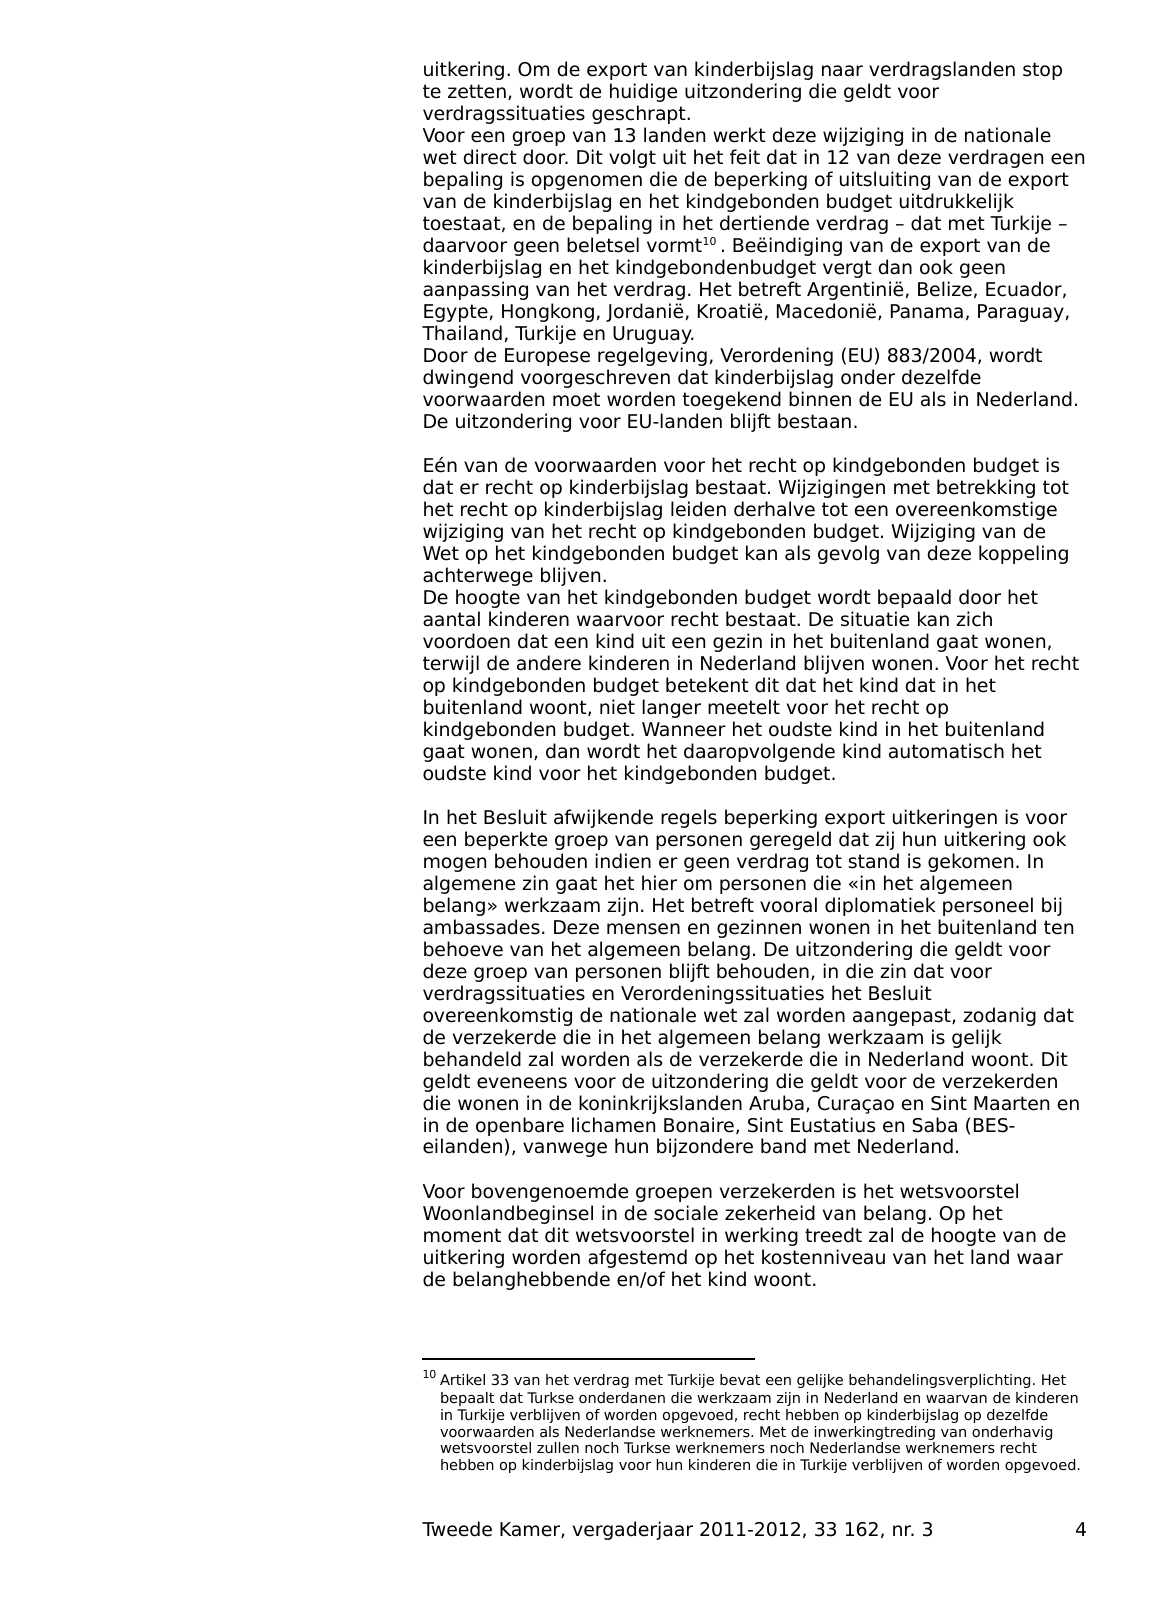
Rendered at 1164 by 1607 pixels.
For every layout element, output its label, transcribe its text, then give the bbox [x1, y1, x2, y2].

text In het Besluit afwijkende regels beperking export uitkeringen is voor een beperkte groep van personen geregeld dat zij hun uitkering ook mogen behouden indien er geen verdrag tot stand is gekomen. In algemene zin gaat het hier om personen die «in het algemeen belang» werkzaam zijn. Het betreft vooral diplomatiek personeel bij ambassades. Deze mensen en gezinnen wonen in het buitenland ten behoeve van het algemeen belang. De uitzondering die geldt voor deze groep van personen blijft behouden, in die zin dat voor verdragssituaties en Verordeningssituaties het Besluit overeenkomstig de nationale wet zal worden aangepast, zodanig dat de verzekerde die in het algemeen belang werkzaam is gelijk behandeld zal worden als de verzekerde die in Nederland woont. Dit geldt eveneens voor de uitzondering die geldt voor de verzekerden die wonen in de koninkrijkslanden Aruba, Curaçao en Sint Maarten en in de openbare lichamen Bonaire, Sint Eustatius en Saba (BES-eilanden), vanwege hun bijzondere band met Nederland. [422, 807, 1087, 1158]
text uitkering. Om de export van kinderbijslag naar verdragslanden stop te zetten, wordt de huidige uitzondering die geldt voor verdragssituaties geschrapt. [422, 59, 1087, 125]
text Eén van de voorwaarden voor het recht op kindgebonden budget is dat er recht op kinderbijslag bestaat. Wijzigingen met betrekking tot het recht op kinderbijslag leiden derhalve tot een overeenkomstige wijziging van het recht op kindgebonden budget. Wijziging van de Wet op het kindgebonden budget kan als gevolg van deze koppeling achterwege blijven. [422, 455, 1087, 587]
text Artikel 33 van het verdrag met Turkije bevat een gelijke behandelingsverplichting. Het bepaalt dat Turkse onderdanen die werkzaam zijn in Nederland en waarvan de kinderen in Turkije verblijven of worden opgevoed, recht hebben op kinderbijslag op dezelfde voorwaarden als Nederlandse werknemers. Met de inwerkingtreding van onderhavig wetsvoorstel zullen noch Turkse werknemers noch Nederlandse werknemers recht hebben op kinderbijslag voor hun kinderen die in Turkije verblijven of worden opgevoed. [422, 1368, 1087, 1474]
text Voor bovengenoemde groepen verzekerden is het wetsvoorstel Woonlandbeginsel in de sociale zekerheid van belang. Op het moment dat dit wetsvoorstel in werking treedt zal de hoogte van de uitkering worden afgestemd op het kostenniveau van het land waar de belanghebbende en/of het kind woont. [422, 1181, 1087, 1291]
text De hoogte van het kindgebonden budget wordt bepaald door het aantal kinderen waarvoor recht bestaat. De situatie kan zich voordoen dat een kind uit een gezin in het buitenland gaat wonen, terwijl de andere kinderen in Nederland blijven wonen. Voor het recht op kindgebonden budget betekent dit dat het kind dat in het buitenland woont, niet langer meetelt voor het recht op kindgebonden budget. Wanneer het oudste kind in het buitenland gaat wonen, dan wordt het daaropvolgende kind automatisch het oudste kind voor het kindgebonden budget. [422, 587, 1087, 784]
text Voor een groep van 13 landen werkt deze wijziging in de nationale wet direct door. Dit volgt uit het feit dat in 12 van deze verdragen een bepaling is opgenomen die de beperking of uitsluiting van de export van de kinderbijslag en het kindgebonden budget uitdrukkelijk toestaat, en de bepaling in het dertiende verdrag – dat met Turkije – daarvoor geen beletsel vormt. Beëindiging van de export van de kinderbijslag en het kindgebondenbudget vergt dan ook geen aanpassing van het verdrag. Het betreft Argentinië, Belize, Ecuador, Egypte, Hongkong, Jordanië, Kroatië, Macedonië, Panama, Paraguay, Thailand, Turkije en Uruguay. [422, 125, 1087, 345]
text Door de Europese regelgeving, Verordening (EU) 883/2004, wordt dwingend voorgeschreven dat kinderbijslag onder dezelfde voorwaarden moet worden toegekend binnen de EU als in Nederland. De uitzondering voor EU-landen blijft bestaan. [422, 345, 1087, 433]
